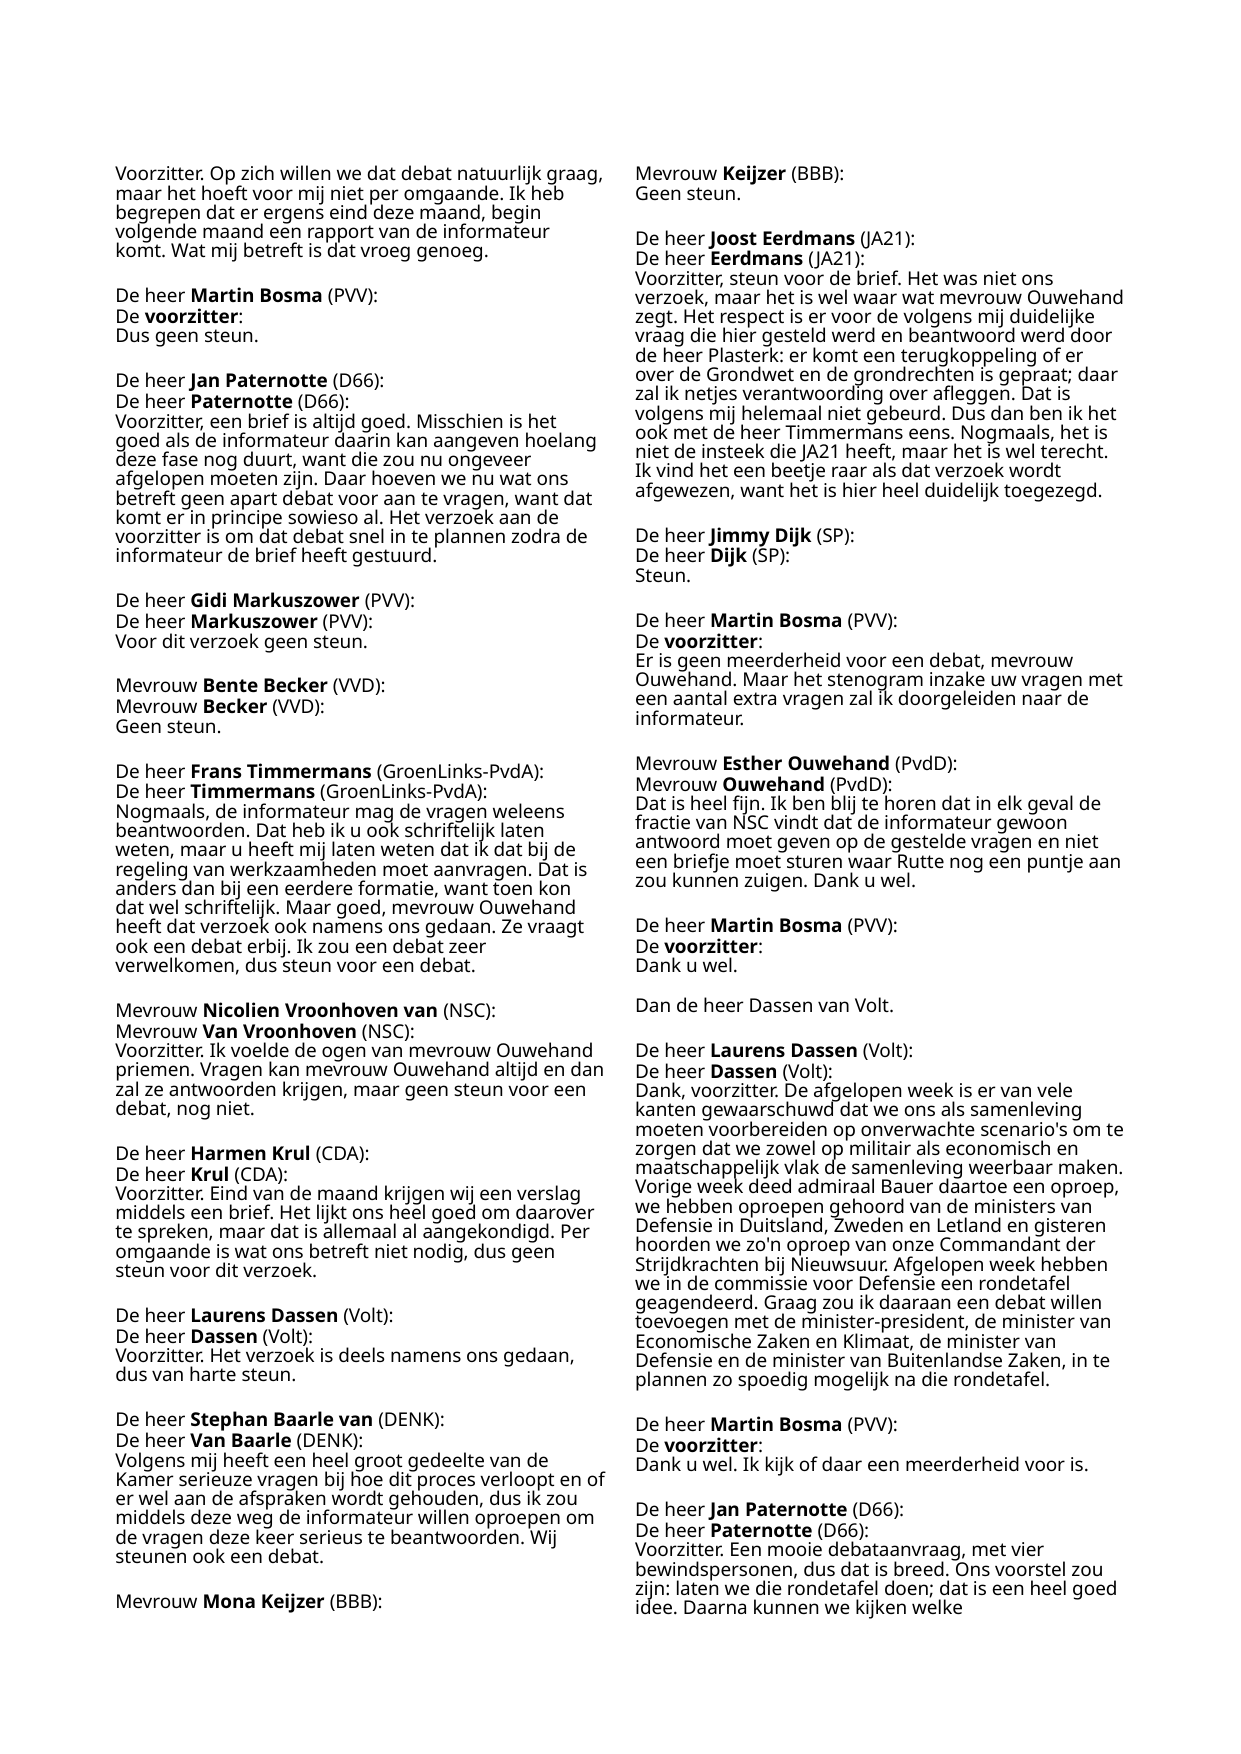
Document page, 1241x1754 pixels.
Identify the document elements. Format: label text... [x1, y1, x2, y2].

text De voorzitter: [115, 308, 605, 327]
text De voorzitter: [635, 633, 1125, 652]
text De heer Martin Bosma (PVV): [635, 912, 1125, 938]
text De heer Laurens Dassen (Volt): [635, 1037, 1125, 1063]
text De heer Timmermans (GroenLinks-PvdA): [115, 783, 605, 803]
text Voorzitter. Het verzoek is deels namens ons gedaan, dus van harte steun. [115, 1347, 605, 1386]
text De heer Martin Bosma (PVV): [635, 607, 1125, 633]
text De heer Dijk (SP): [635, 547, 1125, 567]
text De heer Dassen (Volt): [635, 1063, 1125, 1082]
text Geen steun. [635, 184, 1125, 204]
text De heer Harmen Krul (CDA): [115, 1140, 605, 1166]
text Mevrouw Mona Keijzer (BBB): [115, 1588, 605, 1614]
text Geen steun. [115, 718, 605, 737]
text De heer Paternotte (D66): [115, 393, 605, 413]
text De heer Jan Paternotte (D66): [115, 368, 605, 393]
text Dat is heel fijn. Ik ben blij te horen dat in elk geval de fractie van NSC vindt dat de informateur gewoon antwoord moet geven op de gestelde vragen en niet een briefje moet sturen waar Rutte nog een puntje aan zou kunnen zuigen. Dank u wel. [635, 795, 1125, 891]
text Voorzitter, steun voor de brief. Het was niet ons verzoek, maar het is wel waar wat mevrouw Ouwehand zegt. Het respect is er voor de volgens mij duidelijke vraag die hier gesteld werd en beantwoord werd door de heer Plasterk: er komt een terugkoppeling of er over de Grondwet en de grondrechten is gepraat; daar zal ik netjes verantwoording over afleggen. Dat is volgens mij helemaal niet gebeurd. Dus dan ben ik het ook met de heer Timmermans eens. Nogmaals, het is niet de insteek die JA21 heeft, maar het is wel terecht. Ik vind het een beetje raar als dat verzoek wordt afgewezen, want het is hier heel duidelijk toegezegd. [635, 270, 1125, 501]
text Dan de heer Dassen van Volt. [635, 997, 1125, 1016]
text Mevrouw Keijzer (BBB): [635, 165, 1125, 184]
text De heer Stephan Baarle van (DENK): [115, 1407, 605, 1432]
text De heer Dassen (Volt): [115, 1328, 605, 1347]
text De heer Martin Bosma (PVV): [115, 282, 605, 308]
text De heer Krul (CDA): [115, 1166, 605, 1185]
text Voorzitter. Eind van de maand krijgen wij een verslag middels een brief. Het lijkt ons heel goed om daarover te spreken, maar dat is allemaal al aangekondigd. Per omgaande is wat ons betreft niet nodig, dus geen steun voor dit verzoek. [115, 1185, 605, 1281]
text Voorzitter, een brief is altijd goed. Misschien is het goed als de informateur daarin kan aangeven hoelang deze fase nog duurt, want die zou nu ongeveer afgelopen moeten zijn. Daar hoeven we nu wat ons betreft geen apart debat voor aan te vragen, want dat komt er in principe sowieso al. Het verzoek aan de voorzitter is om dat debat snel in te plannen zodra de informateur de brief heeft gestuurd. [115, 413, 605, 567]
text De heer Gidi Markuszower (PVV): [115, 588, 605, 613]
text Mevrouw Esther Ouwehand (PvdD): [635, 750, 1125, 776]
text Er is geen meerderheid voor een debat, mevrouw Ouwehand. Maar het stenogram inzake uw vragen met een aantal extra vragen zal ik doorgeleiden naar de informateur. [635, 652, 1125, 729]
text Dank u wel. [635, 957, 1125, 976]
text Dus geen steun. [115, 327, 605, 347]
text Mevrouw Ouwehand (PvdD): [635, 776, 1125, 795]
text Mevrouw Becker (VVD): [115, 698, 605, 718]
text Volgens mij heeft een heel groot gedeelte van de Kamer serieuze vragen bij hoe dit proces verloopt en of er wel aan de afspraken wordt gehouden, dus ik zou middels deze weg de informateur willen oproepen om de vragen deze keer serieus te beantwoorden. Wij steunen ook een debat. [115, 1452, 605, 1567]
text Voorzitter. Ik voelde de ogen van mevrouw Ouwehand priemen. Vragen kan mevrouw Ouwehand altijd en dan zal ze antwoorden krijgen, maar geen steun voor een debat, nog niet. [115, 1042, 605, 1119]
text De heer Frans Timmermans (GroenLinks-PvdA): [115, 758, 605, 783]
text De voorzitter: [635, 1437, 1125, 1456]
text Mevrouw Van Vroonhoven (NSC): [115, 1023, 605, 1042]
text Dank, voorzitter. De afgelopen week is er van vele kanten gewaarschuwd dat we ons als samenleving moeten voorbereiden op onverwachte scenario's om te zorgen dat we zowel op militair als economisch en maatschappelijk vlak de samenleving weerbaar maken. Vorige week deed admiraal Bauer daartoe een oproep, we hebben oproepen gehoord van de ministers van Defensie in Duitsland, Zweden en Letland en gisteren hoorden we zo'n oproep van onze Commandant der Strijdkrachten bij Nieuwsuur. Afgelopen week hebben we in de commissie voor Defensie een rondetafel geagendeerd. Graag zou ik daaraan een debat willen toevoegen met de minister-president, de minister van Economische Zaken en Klimaat, de minister van Defensie en de minister van Buitenlandse Zaken, in te plannen zo spoedig mogelijk na die rondetafel. [635, 1082, 1125, 1390]
text De heer Jan Paternotte (D66): [635, 1496, 1125, 1522]
text Mevrouw Nicolien Vroonhoven van (NSC): [115, 997, 605, 1023]
text De heer Van Baarle (DENK): [115, 1432, 605, 1452]
text Voorzitter. Op zich willen we dat debat natuurlijk graag, maar het hoeft voor mij niet per omgaande. Ik heb begrepen dat er ergens eind deze maand, begin volgende maand een rapport van de informateur komt. Wat mij betreft is dat vroeg genoeg. [115, 165, 605, 262]
text Dank u wel. Ik kijk of daar een meerderheid voor is. [635, 1456, 1125, 1476]
text Mevrouw Bente Becker (VVD): [115, 673, 605, 698]
text De heer Eerdmans (JA21): [635, 250, 1125, 270]
text Voor dit verzoek geen steun. [115, 633, 605, 652]
text De heer Martin Bosma (PVV): [635, 1411, 1125, 1437]
text Steun. [635, 567, 1125, 586]
text De heer Paternotte (D66): [635, 1522, 1125, 1541]
text De heer Laurens Dassen (Volt): [115, 1302, 605, 1328]
text De voorzitter: [635, 938, 1125, 957]
text De heer Jimmy Dijk (SP): [635, 522, 1125, 547]
text Nogmaals, de informateur mag de vragen weleens beantwoorden. Dat heb ik u ook schriftelijk laten weten, maar u heeft mij laten weten dat ik dat bij de regeling van werkzaamheden moet aanvragen. Dat is anders dan bij een eerdere formatie, want toen kon dat wel schriftelijk. Maar goed, mevrouw Ouwehand heeft dat verzoek ook namens ons gedaan. Ze vraagt ook een debat erbij. Ik zou een debat zeer verwelkomen, dus steun voor een debat. [115, 803, 605, 976]
text De heer Joost Eerdmans (JA21): [635, 225, 1125, 250]
text De heer Markuszower (PVV): [115, 613, 605, 633]
text Voorzitter. Een mooie debataanvraag, met vier bewindspersonen, dus dat is breed. Ons voorstel zou zijn: laten we die rondetafel doen; dat is een heel goed idee. Daarna kunnen we kijken welke [635, 1541, 1125, 1618]
